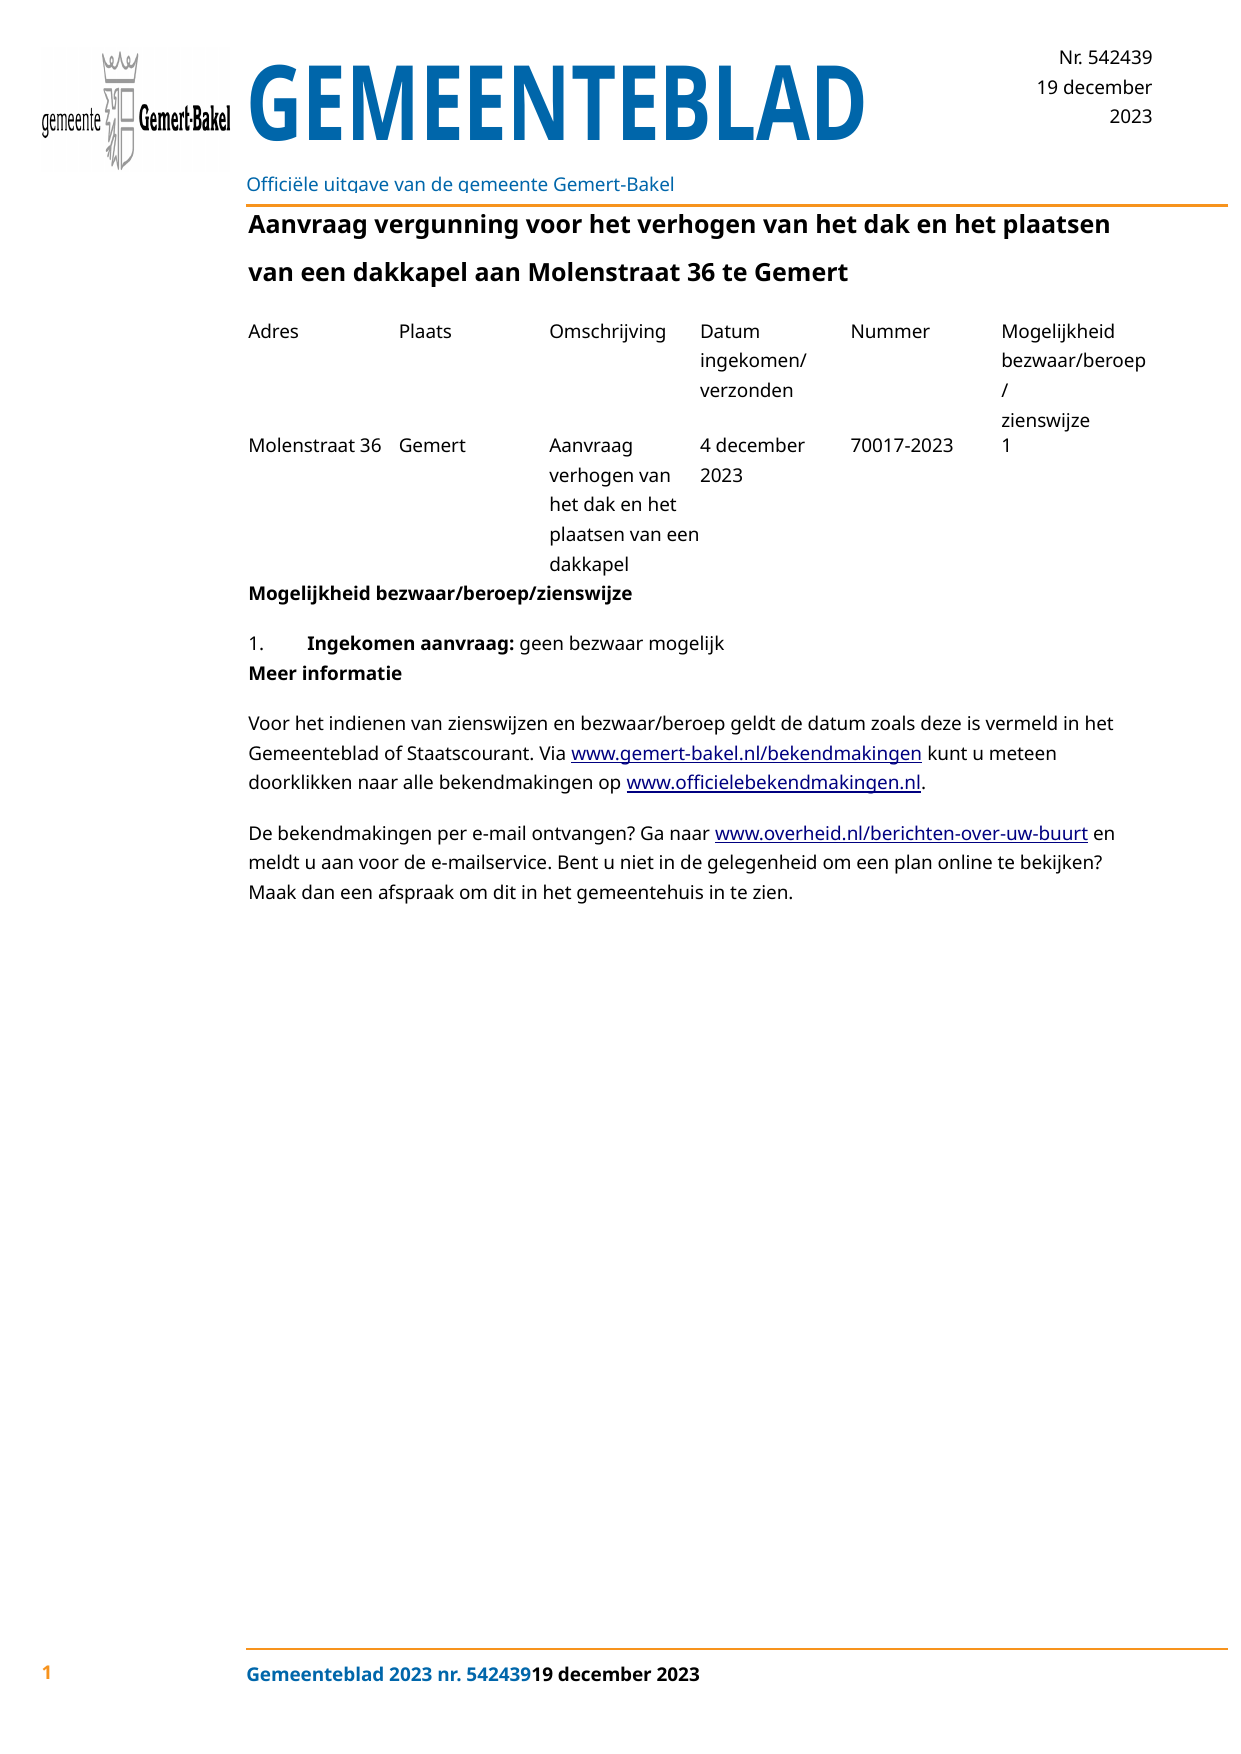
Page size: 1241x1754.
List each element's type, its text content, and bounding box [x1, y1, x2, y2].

list Ingekomen aanvraag: geen bezwaar mogelijk [248, 630, 1152, 656]
text De bekendmakingen per e-mail ontvangen? Ga naar www.overheid.nl/berichten-over-uw-buurt en meldt u aan voor de e-mailservice. Bent u niet in de gelegenheid om een plan online te bekijken? Maak dan een afspraak om dit in het gemeentehuis in te zien. [248, 820, 1152, 905]
table_header Omschrijving [549, 318, 700, 432]
table_cell 70017-2023 [850, 433, 1001, 577]
table_cell Aanvraag verhogen van het dak en het plaatsen van een dakkapel [549, 433, 700, 577]
table_header Mogelijkheid bezwaar/beroep/ zienswijze [1001, 318, 1152, 432]
text Mogelijkheid bezwaar/beroep/zienswijze [248, 580, 1152, 606]
table_header Nummer [850, 318, 1001, 432]
table_header Plaats [399, 318, 549, 432]
table_cell Molenstraat 36 [248, 433, 398, 577]
table_header Datum ingekomen/ verzonden [700, 318, 850, 432]
text Voor het indienen van zienswijzen en bezwaar/beroep geldt de datum zoals deze is vermeld in het Gemeenteblad of Staatscourant. Via www.gemert-bakel.nl/bekendmakingen kunt u meteen doorklikken naar alle bekendmakingen op www.officielebekendmakingen.nl. [248, 710, 1152, 795]
table_cell 4 december 2023 [700, 433, 850, 577]
table_cell 1 [1001, 433, 1152, 577]
table_header Adres [248, 318, 398, 432]
table_cell Gemert [399, 433, 549, 577]
text Aanvraag vergunning voor het verhogen van het dak en het plaatsen van een dakkapel aan Molenstraat 36 te Gemert [248, 207, 1152, 288]
text Meer informatie [248, 660, 1152, 686]
picture [41, 47, 231, 172]
